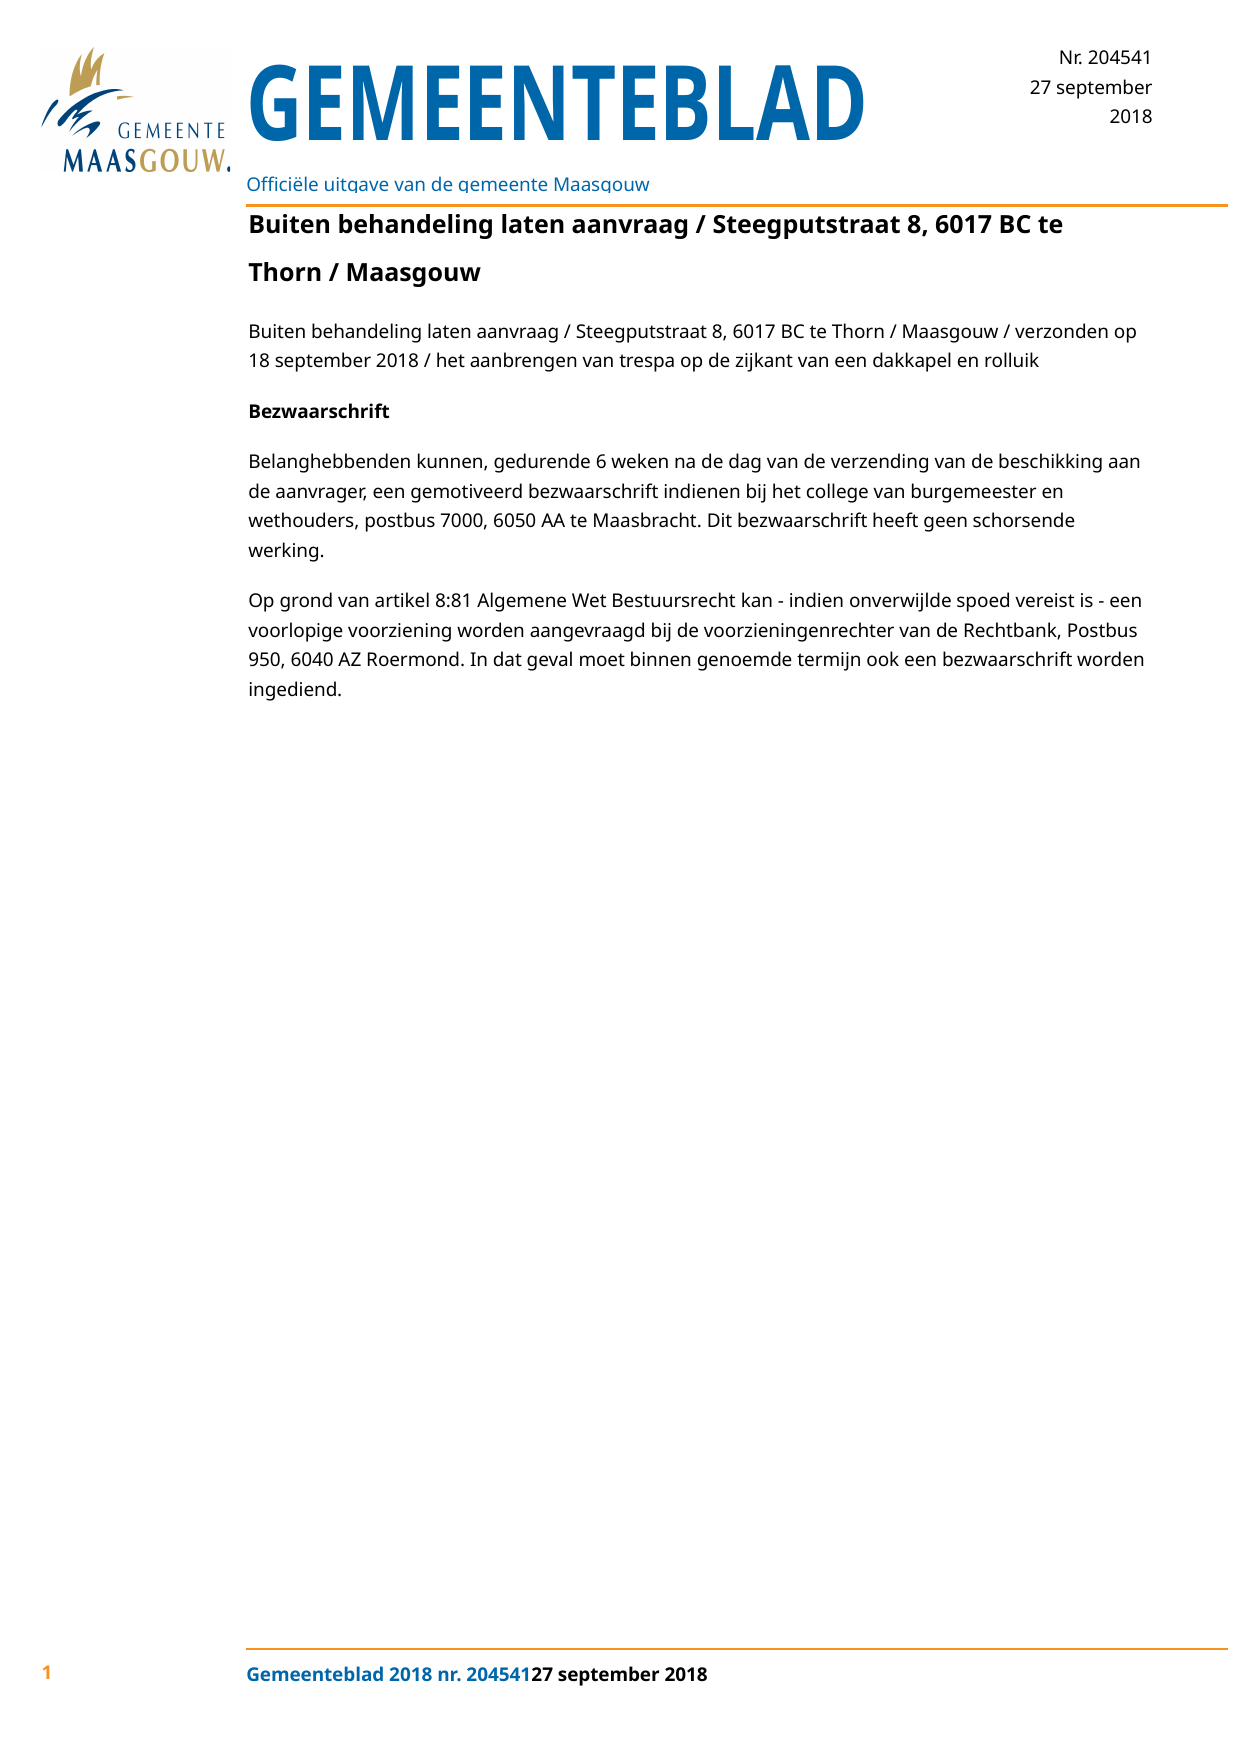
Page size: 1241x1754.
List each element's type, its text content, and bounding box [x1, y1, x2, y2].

text Buiten behandeling laten aanvraag / Steegputstraat 8, 6017 BC te Thorn / Maasgouw / verzonden op 18 september 2018 / het aanbrengen van trespa op de zijkant van een dakkapel en rolluik [248, 318, 1152, 373]
picture [41, 47, 231, 172]
text Belanghebbenden kunnen, gedurende 6 weken na de dag van de verzending van de beschikking aan de aanvrager, een gemotiveerd bezwaarschrift indienen bij het college van burgemeester en wethouders, postbus 7000, 6050 AA te Maasbracht. Dit bezwaarschrift heeft geen schorsende werking. [248, 448, 1152, 563]
text Op grond van artikel 8:81 Algemene Wet Bestuursrecht kan - indien onverwijlde spoed vereist is - een voorlopige voorziening worden aangevraagd bij de voorzieningenrechter van de Rechtbank, Postbus 950, 6040 AZ Roermond. In dat geval moet binnen genoemde termijn ook een bezwaarschrift worden ingediend. [248, 587, 1152, 702]
text Buiten behandeling laten aanvraag / Steegputstraat 8, 6017 BC te Thorn / Maasgouw [248, 207, 1152, 288]
text Bezwaarschrift [248, 398, 1152, 424]
